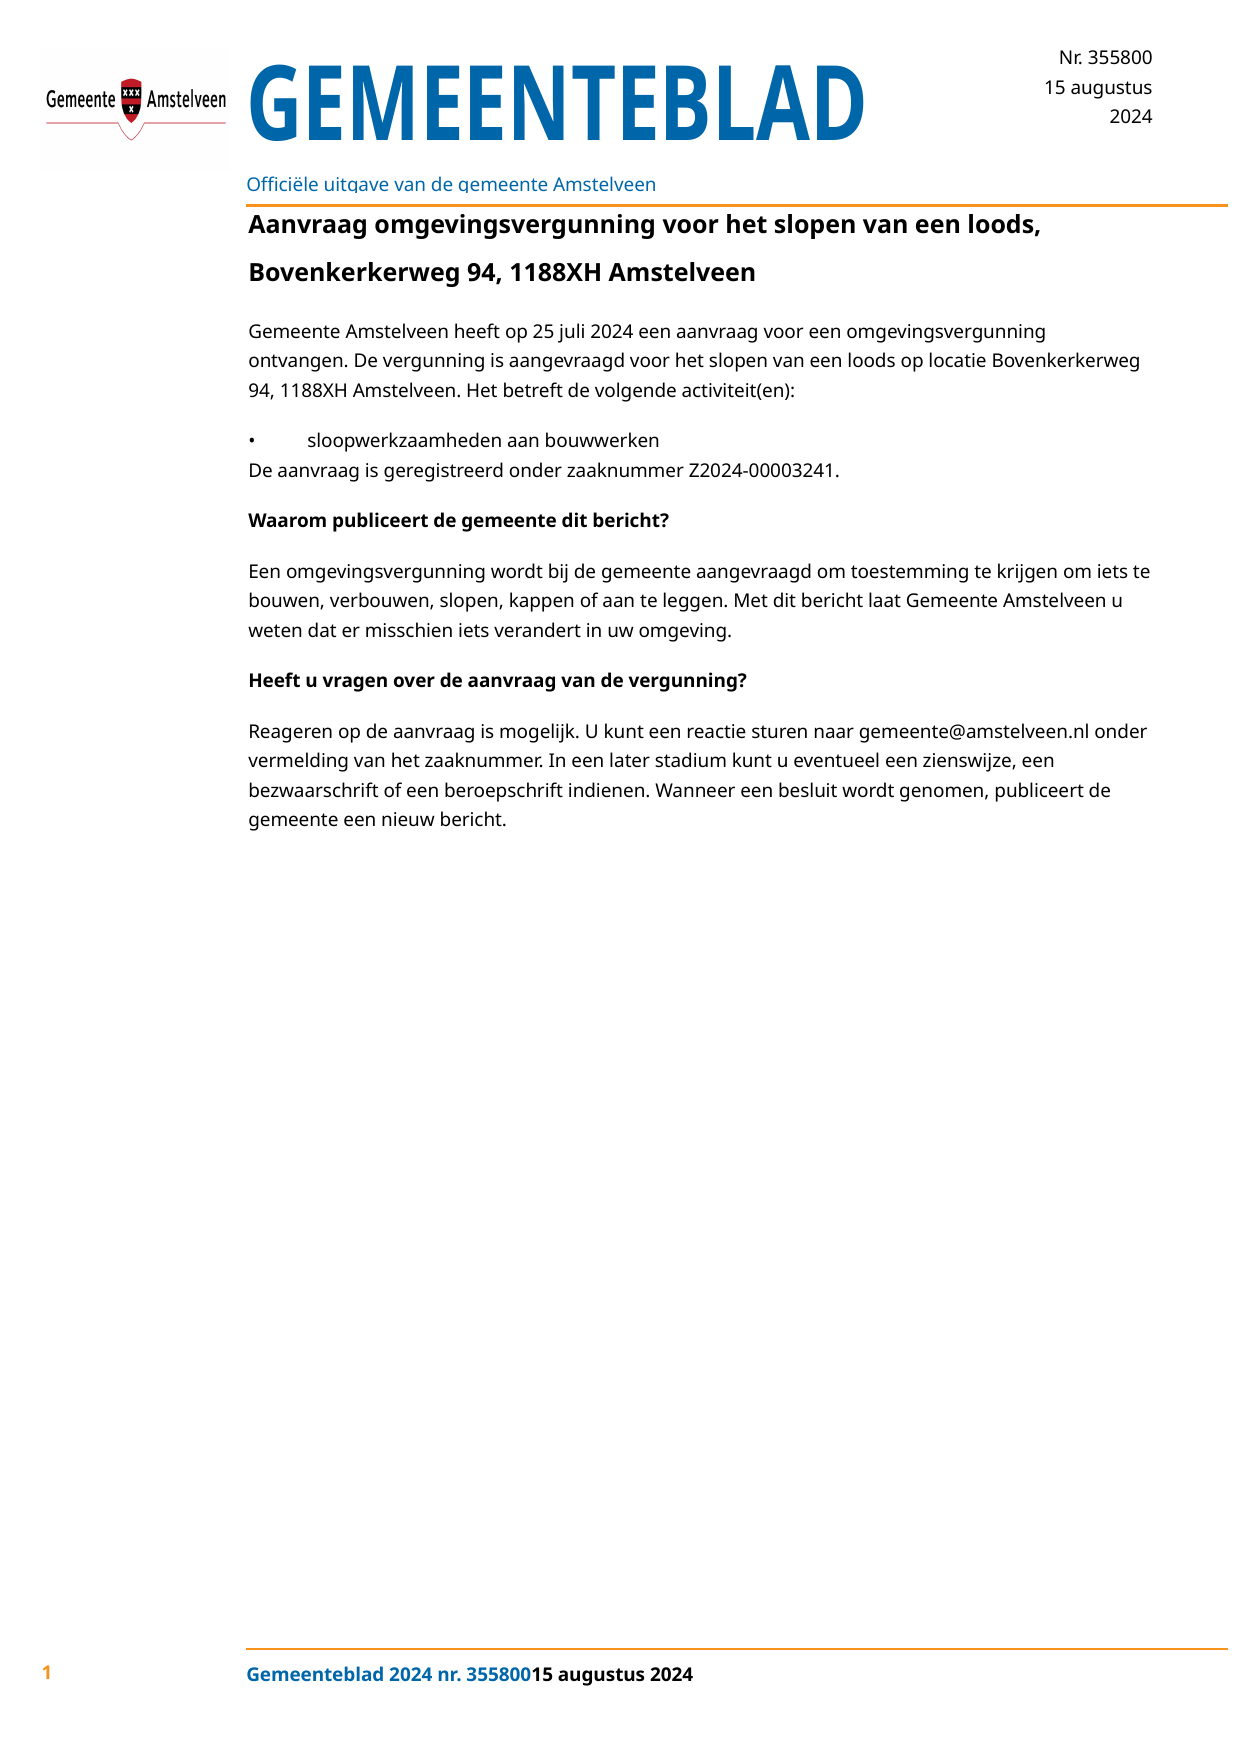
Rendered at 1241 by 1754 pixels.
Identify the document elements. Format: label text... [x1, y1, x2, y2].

text Waarom publiceert de gemeente dit bericht? [248, 507, 1152, 533]
text Reageren op de aanvraag is mogelijk. U kunt een reactie sturen naar gemeente@amstelveen.nl onder vermelding van het zaaknummer. In een later stadium kunt u eventueel een zienswijze, een bezwaarschrift of een beroepschrift indienen. Wanneer een besluit wordt genomen, publiceert de gemeente een nieuw bericht. [248, 718, 1152, 832]
text Heeft u vragen over de aanvraag van de vergunning? [248, 667, 1152, 693]
picture [41, 47, 231, 172]
text Aanvraag omgevingsvergunning voor het slopen van een loods, Bovenkerkerweg 94, 1188XH Amstelveen [248, 207, 1152, 288]
list sloopwerkzaamheden aan bouwwerken [248, 427, 1152, 453]
text Gemeente Amstelveen heeft op 25 juli 2024 een aanvraag voor een omgevingsvergunning ontvangen. De vergunning is aangevraagd voor het slopen van een loods op locatie Bovenkerkerweg 94, 1188XH Amstelveen. Het betreft de volgende activiteit(en): [248, 318, 1152, 403]
text Een omgevingsvergunning wordt bij de gemeente aangevraagd om toestemming te krijgen om iets te bouwen, verbouwen, slopen, kappen of aan te leggen. Met dit bericht laat Gemeente Amstelveen u weten dat er misschien iets verandert in uw omgeving. [248, 558, 1152, 643]
text De aanvraag is geregistreerd onder zaaknummer Z2024-00003241. [248, 457, 1152, 483]
